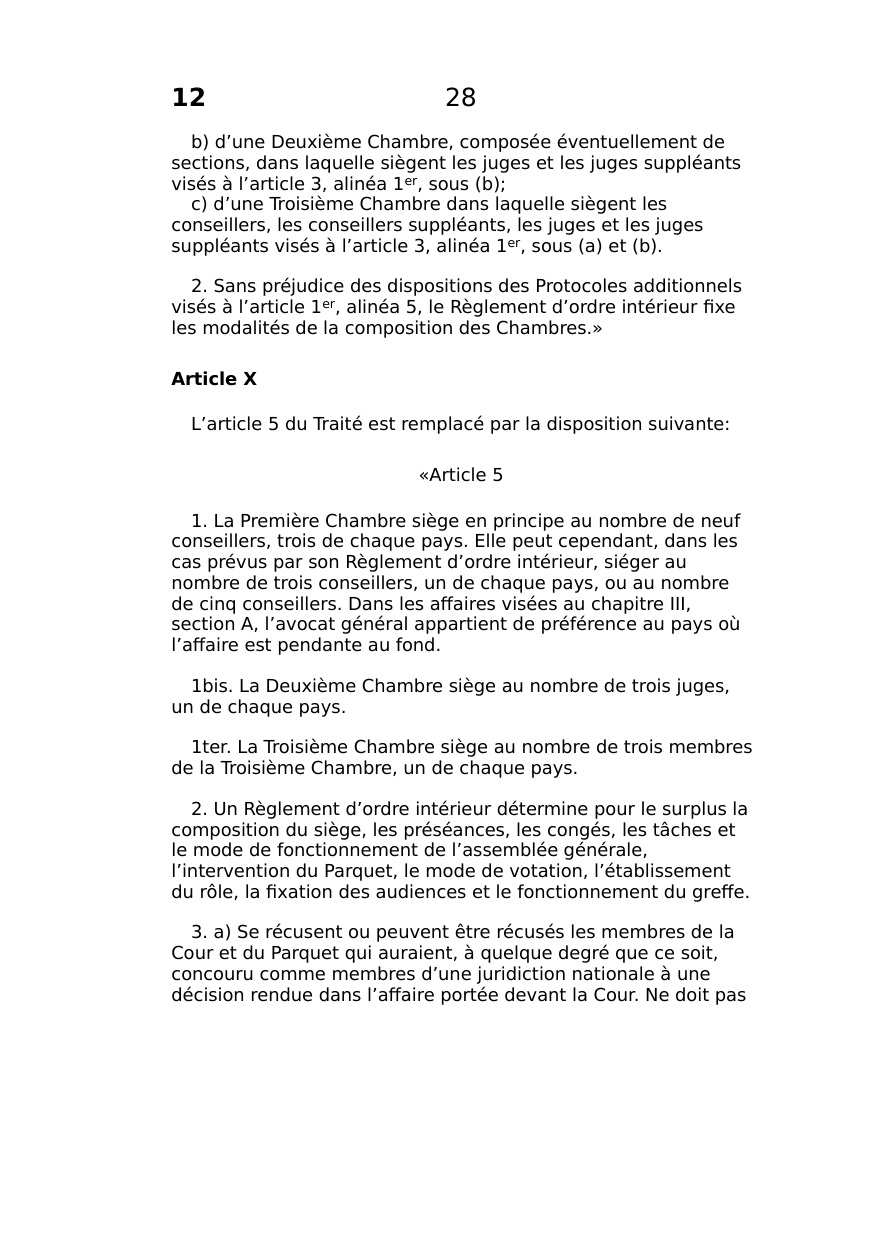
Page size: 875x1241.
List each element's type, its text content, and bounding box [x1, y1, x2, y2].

text 1. La Première Chambre siège en principe au nombre de neuf conseillers, trois de chaque pays. Elle peut cependant, dans les cas prévus par son Règlement d’ordre intérieur, siéger au nombre de trois conseillers, un de chaque pays, ou au nombre de cinq conseillers. Dans les affaires visées au chapitre III, section A, l’avocat général appartient de préférence au pays où l’affaire est pendante au fond. [171, 511, 756, 656]
text 1bis. La Deuxième Chambre siège au nombre de trois juges, un de chaque pays. [171, 676, 756, 717]
text 3. a) Se récusent ou peuvent être récusés les membres de la Cour et du Parquet qui auraient, à quelque degré que ce soit, concouru comme membres d’une juridiction nationale à une décision rendue dans l’affaire portée devant la Cour. Ne doit pas [171, 922, 756, 1005]
text c) d’une Troisième Chambre dans laquelle siègent les conseillers, les conseillers suppléants, les juges et les juges suppléants visés à l’article 3, alinéa 1er, sous (a) et (b). [171, 194, 756, 256]
text 2. Un Règlement d’ordre intérieur détermine pour le surplus la composition du siège, les préséances, les congés, les tâches et le mode de fonctionnement de l’assemblée générale, l’intervention du Parquet, le mode de votation, l’établissement du rôle, la fixation des audiences et le fonctionnement du greffe. [171, 799, 756, 902]
text 2. Sans préjudice des dispositions des Protocoles additionnels visés à l’article 1er, alinéa 5, le Règlement d’ordre intérieur fixe les modalités de la composition des Chambres.» [171, 276, 756, 338]
text 1ter. La Troisième Chambre siège au nombre de trois membres de la Troisième Chambre, un de chaque pays. [171, 737, 756, 779]
subtitle «Article 5 [171, 465, 756, 486]
subtitle Article X [171, 368, 756, 389]
text L’article 5 du Traité est remplacé par la disposition suivante: [171, 414, 756, 435]
text b) d’une Deuxième Chambre, composée éventuellement de sections, dans laquelle siègent les juges et les juges suppléants visés à l’article 3, alinéa 1er, sous (b); [171, 132, 756, 194]
